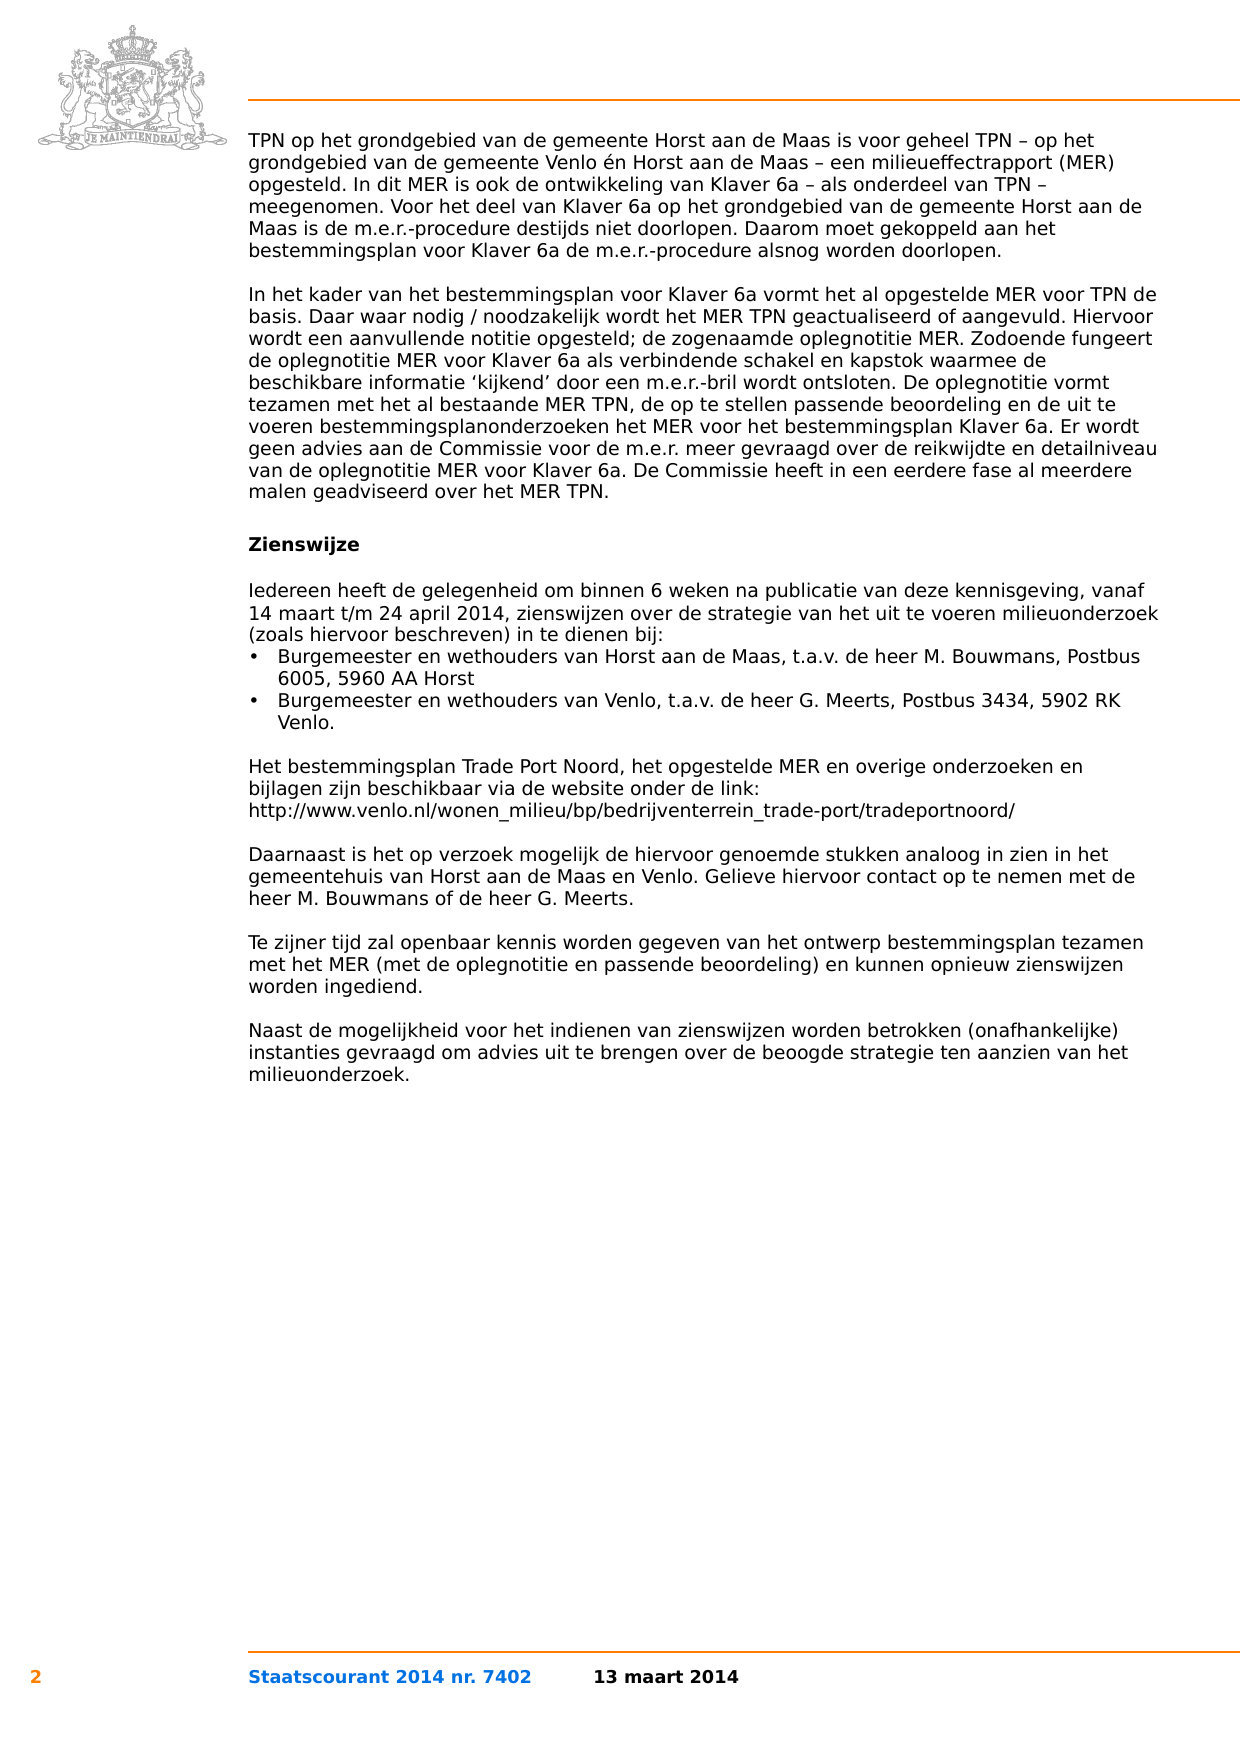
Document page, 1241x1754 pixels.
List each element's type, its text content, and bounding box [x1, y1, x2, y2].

text TPN op het grondgebied van de gemeente Horst aan de Maas is voor geheel TPN – op het grondgebied van de gemeente Venlo én Horst aan de Maas – een milieueffectrapport (MER) opgesteld. In dit MER is ook de ontwikkeling van Klaver 6a – als onderdeel van TPN – meegenomen. Voor het deel van Klaver 6a op het grondgebied van de gemeente Horst aan de Maas is de m.e.r.-procedure destijds niet doorlopen. Daarom moet gekoppeld aan het bestemmingsplan voor Klaver 6a de m.e.r.-procedure alsnog worden doorlopen. [248, 130, 1163, 262]
text Te zijner tijd zal openbaar kennis worden gegeven van het ontwerp bestemmingsplan tezamen met het MER (met de oplegnotitie en passende beoordeling) en kunnen opnieuw zienswijzen worden ingediend. [248, 932, 1163, 998]
text Het bestemmingsplan Trade Port Noord, het opgestelde MER en overige onderzoeken en bijlagen zijn beschikbaar via de website onder de link: http://www.venlo.nl/wonen_milieu/bp/bedrijventerrein_trade-port/tradeportnoord/ [248, 756, 1163, 822]
text • Burgemeester en wethouders van Venlo, t.a.v. de heer G. Meerts, Postbus 3434, 5902 RK Venlo. [248, 690, 1163, 734]
text Daarnaast is het op verzoek mogelijk de hiervoor genoemde stukken analoog in zien in het gemeentehuis van Horst aan de Maas en Venlo. Gelieve hiervoor contact op te nemen met de heer M. Bouwmans of de heer G. Meerts. [248, 844, 1163, 910]
picture [38, 25, 227, 150]
subtitle Zienswijze [248, 533, 1163, 555]
text • Burgemeester en wethouders van Horst aan de Maas, t.a.v. de heer M. Bouwmans, Postbus 6005, 5960 AA Horst [248, 646, 1163, 690]
text In het kader van het bestemmingsplan voor Klaver 6a vormt het al opgestelde MER voor TPN de basis. Daar waar nodig / noodzakelijk wordt het MER TPN geactualiseerd of aangevuld. Hiervoor wordt een aanvullende notitie opgesteld; de zogenaamde oplegnotitie MER. Zodoende fungeert de oplegnotitie MER voor Klaver 6a als verbindende schakel en kapstok waarmee de beschikbare informatie ‘kijkend’ door een m.e.r.-bril wordt ontsloten. De oplegnotitie vormt tezamen met het al bestaande MER TPN, de op te stellen passende beoordeling en de uit te voeren bestemmingsplanonderzoeken het MER voor het bestemmingsplan Klaver 6a. Er wordt geen advies aan de Commissie voor de m.e.r. meer gevraagd over de reikwijdte en detailniveau van de oplegnotitie MER voor Klaver 6a. De Commissie heeft in een eerdere fase al meerdere malen geadviseerd over het MER TPN. [248, 284, 1163, 503]
text Naast de mogelijkheid voor het indienen van zienswijzen worden betrokken (onafhankelijke) instanties gevraagd om advies uit te brengen over de beoogde strategie ten aanzien van het milieuonderzoek. [248, 1019, 1163, 1086]
text Iedereen heeft de gelegenheid om binnen 6 weken na publicatie van deze kennisgeving, vanaf 14 maart t/m 24 april 2014, zienswijzen over de strategie van het uit te voeren milieuonderzoek (zoals hiervoor beschreven) in te dienen bij: [248, 580, 1163, 646]
